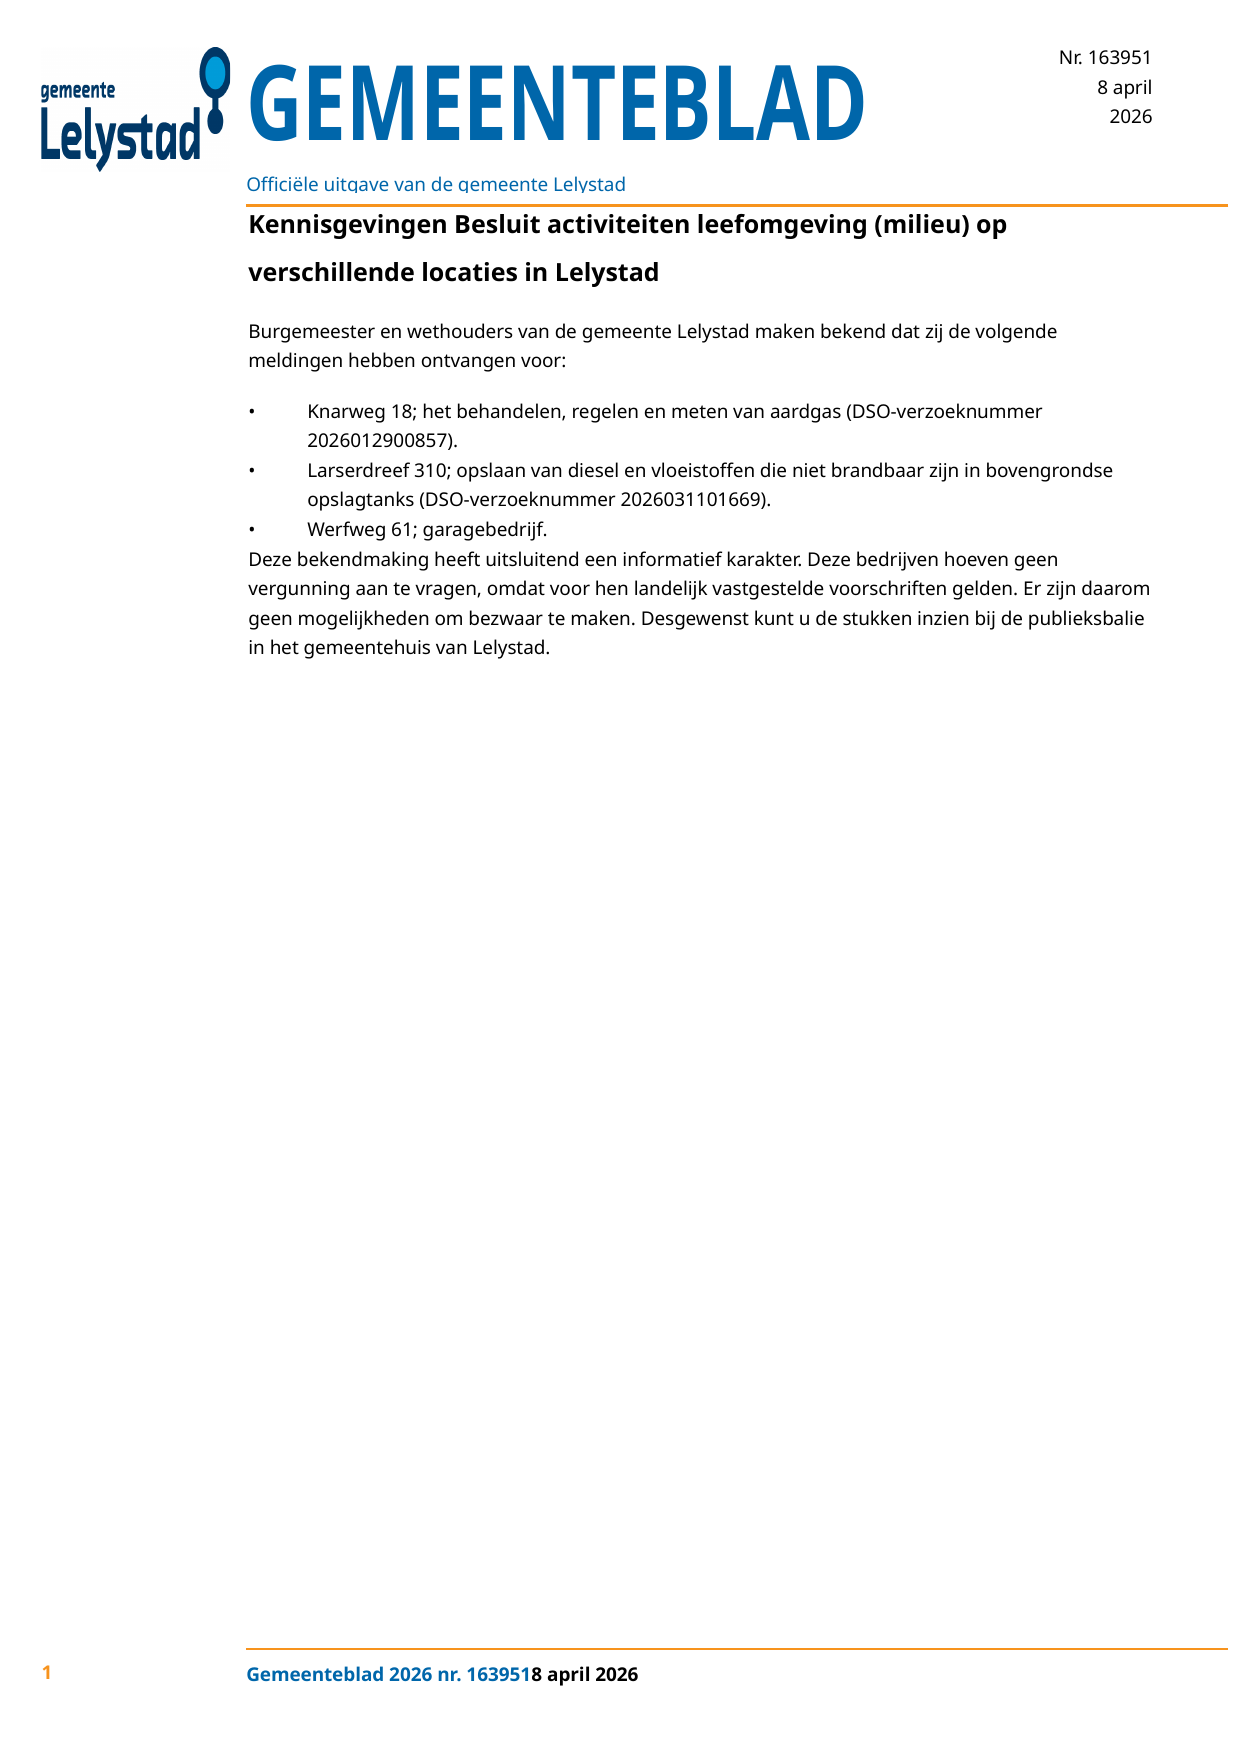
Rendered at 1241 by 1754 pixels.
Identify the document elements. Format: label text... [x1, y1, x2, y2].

list Knarweg 18; het behandelen, regelen en meten van aardgas (DSO-verzoeknummer 2026012900857). [248, 398, 1152, 453]
text Burgemeester en wethouders van de gemeente Lelystad maken bekend dat zij de volgende meldingen hebben ontvangen voor: [248, 318, 1152, 373]
list Werfweg 61; garagebedrijf. [248, 516, 1152, 542]
text Deze bekendmaking heeft uitsluitend een informatief karakter. Deze bedrijven hoeven geen vergunning aan te vragen, omdat voor hen landelijk vastgestelde voorschriften gelden. Er zijn daarom geen mogelijkheden om bezwaar te maken. Desgewenst kunt u de stukken inzien bij de publieksbalie in het gemeentehuis van Lelystad. [248, 546, 1152, 660]
text Kennisgevingen Besluit activiteiten leefomgeving (milieu) op verschillende locaties in Lelystad [248, 207, 1152, 288]
list Larserdreef 310; opslaan van diesel en vloeistoffen die niet brandbaar zijn in bovengrondse opslagtanks (DSO-verzoeknummer 2026031101669). [248, 457, 1152, 512]
picture [41, 47, 231, 172]
